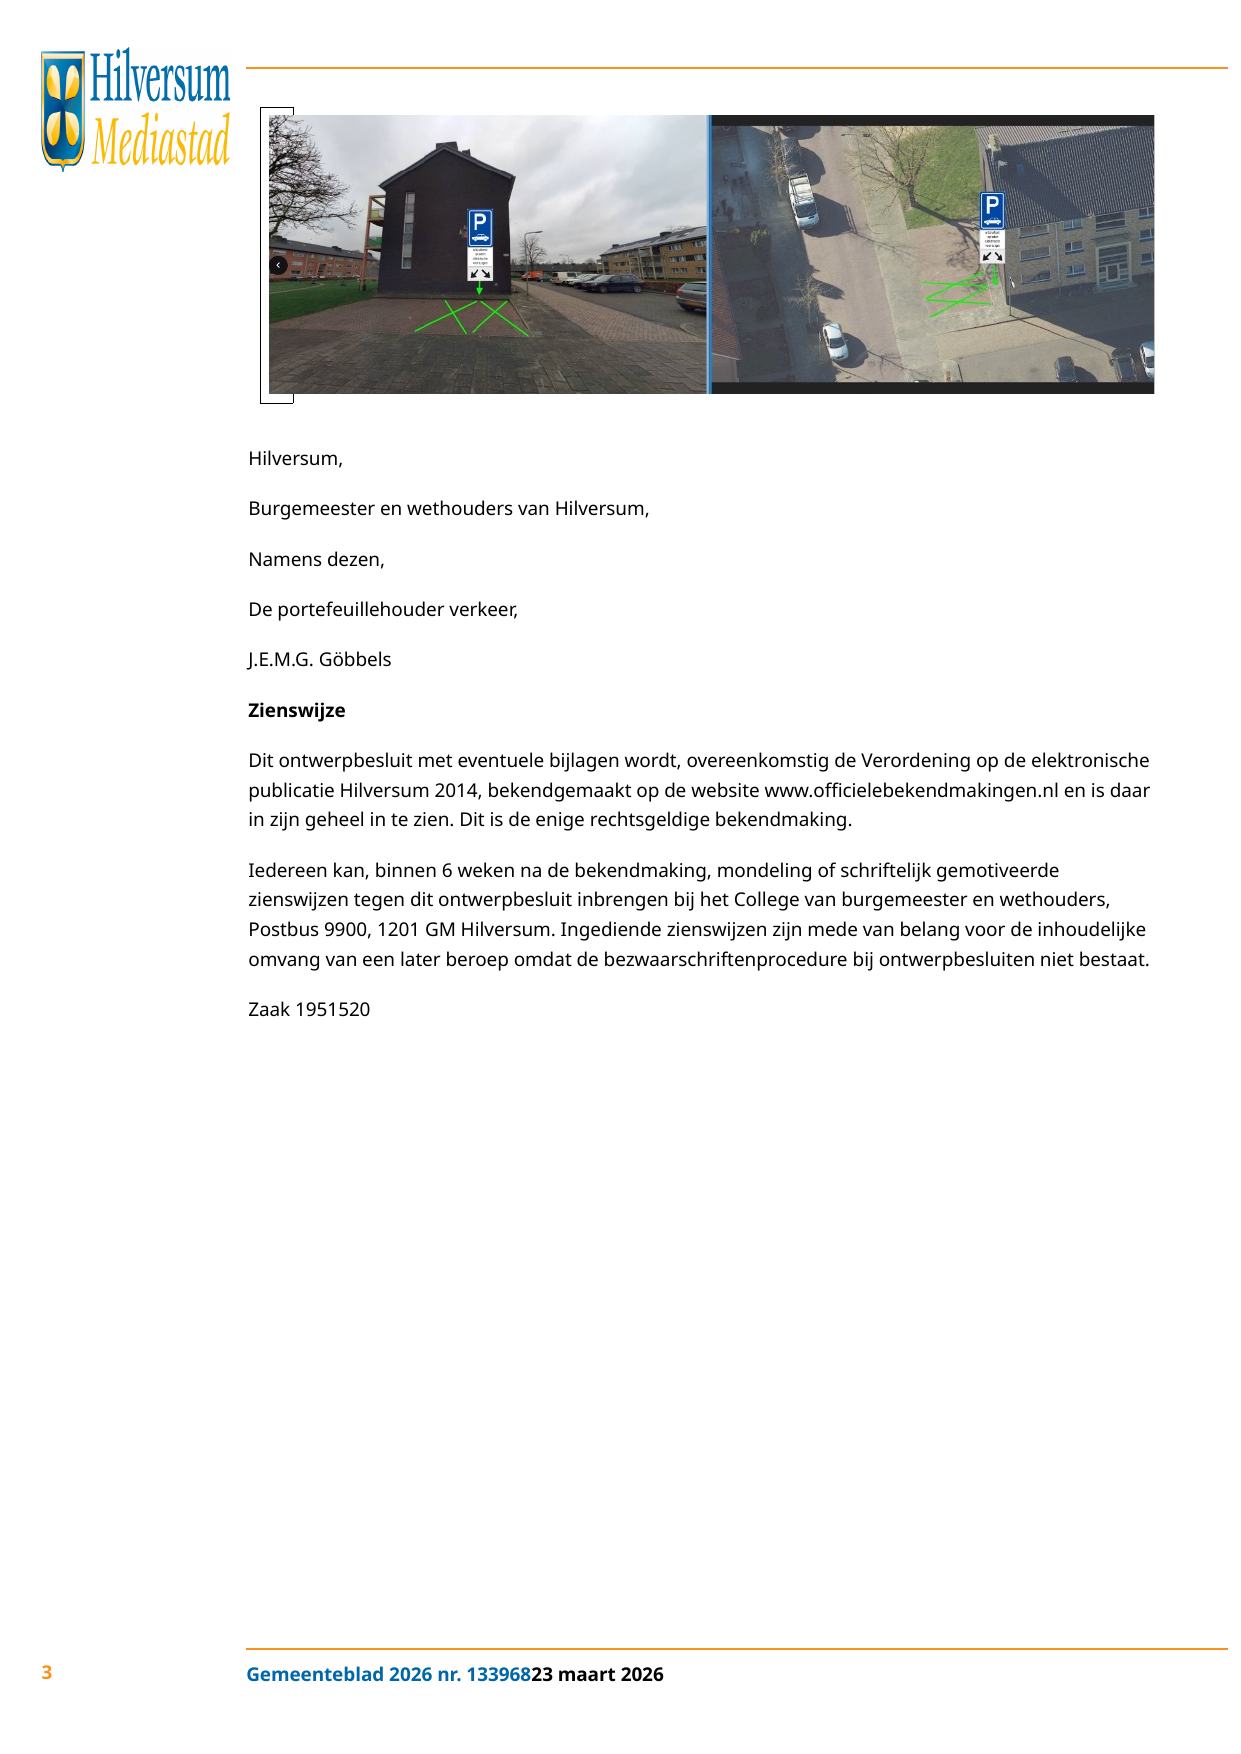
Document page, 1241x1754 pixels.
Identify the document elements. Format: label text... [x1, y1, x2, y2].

text Namens dezen, [248, 546, 1152, 571]
picture [268, 115, 1155, 394]
text Zienswijze [248, 697, 1152, 723]
text Iedereen kan, binnen 6 weken na de bekendmaking, mondeling of schriftelijk gemotiveerde zienswijzen tegen dit ontwerpbesluit inbrengen bij het College van burgemeester en wethouders, Postbus 9900, 1201 GM Hilversum. Ingediende zienswijzen zijn mede van belang voor de inhoudelijke omvang van een later beroep omdat de bezwaarschriftenprocedure bij ontwerpbesluiten niet bestaat. [248, 857, 1152, 971]
text J.E.M.G. Göbbels [248, 647, 1152, 672]
text Zaak 1951520 [248, 996, 1152, 1022]
text Hilversum, [248, 445, 1152, 471]
text Dit ontwerpbesluit met eventuele bijlagen wordt, overeenkomstig de Verordening op de elektronische publicatie Hilversum 2014, bekendgemaakt op de website www.officielebekendmakingen.nl en is daar in zijn geheel in te zien. Dit is de enige rechtsgeldige bekendmaking. [248, 747, 1152, 832]
text De portefeuillehouder verkeer, [248, 596, 1152, 622]
text Burgemeester en wethouders van Hilversum, [248, 495, 1152, 521]
picture [41, 47, 231, 172]
